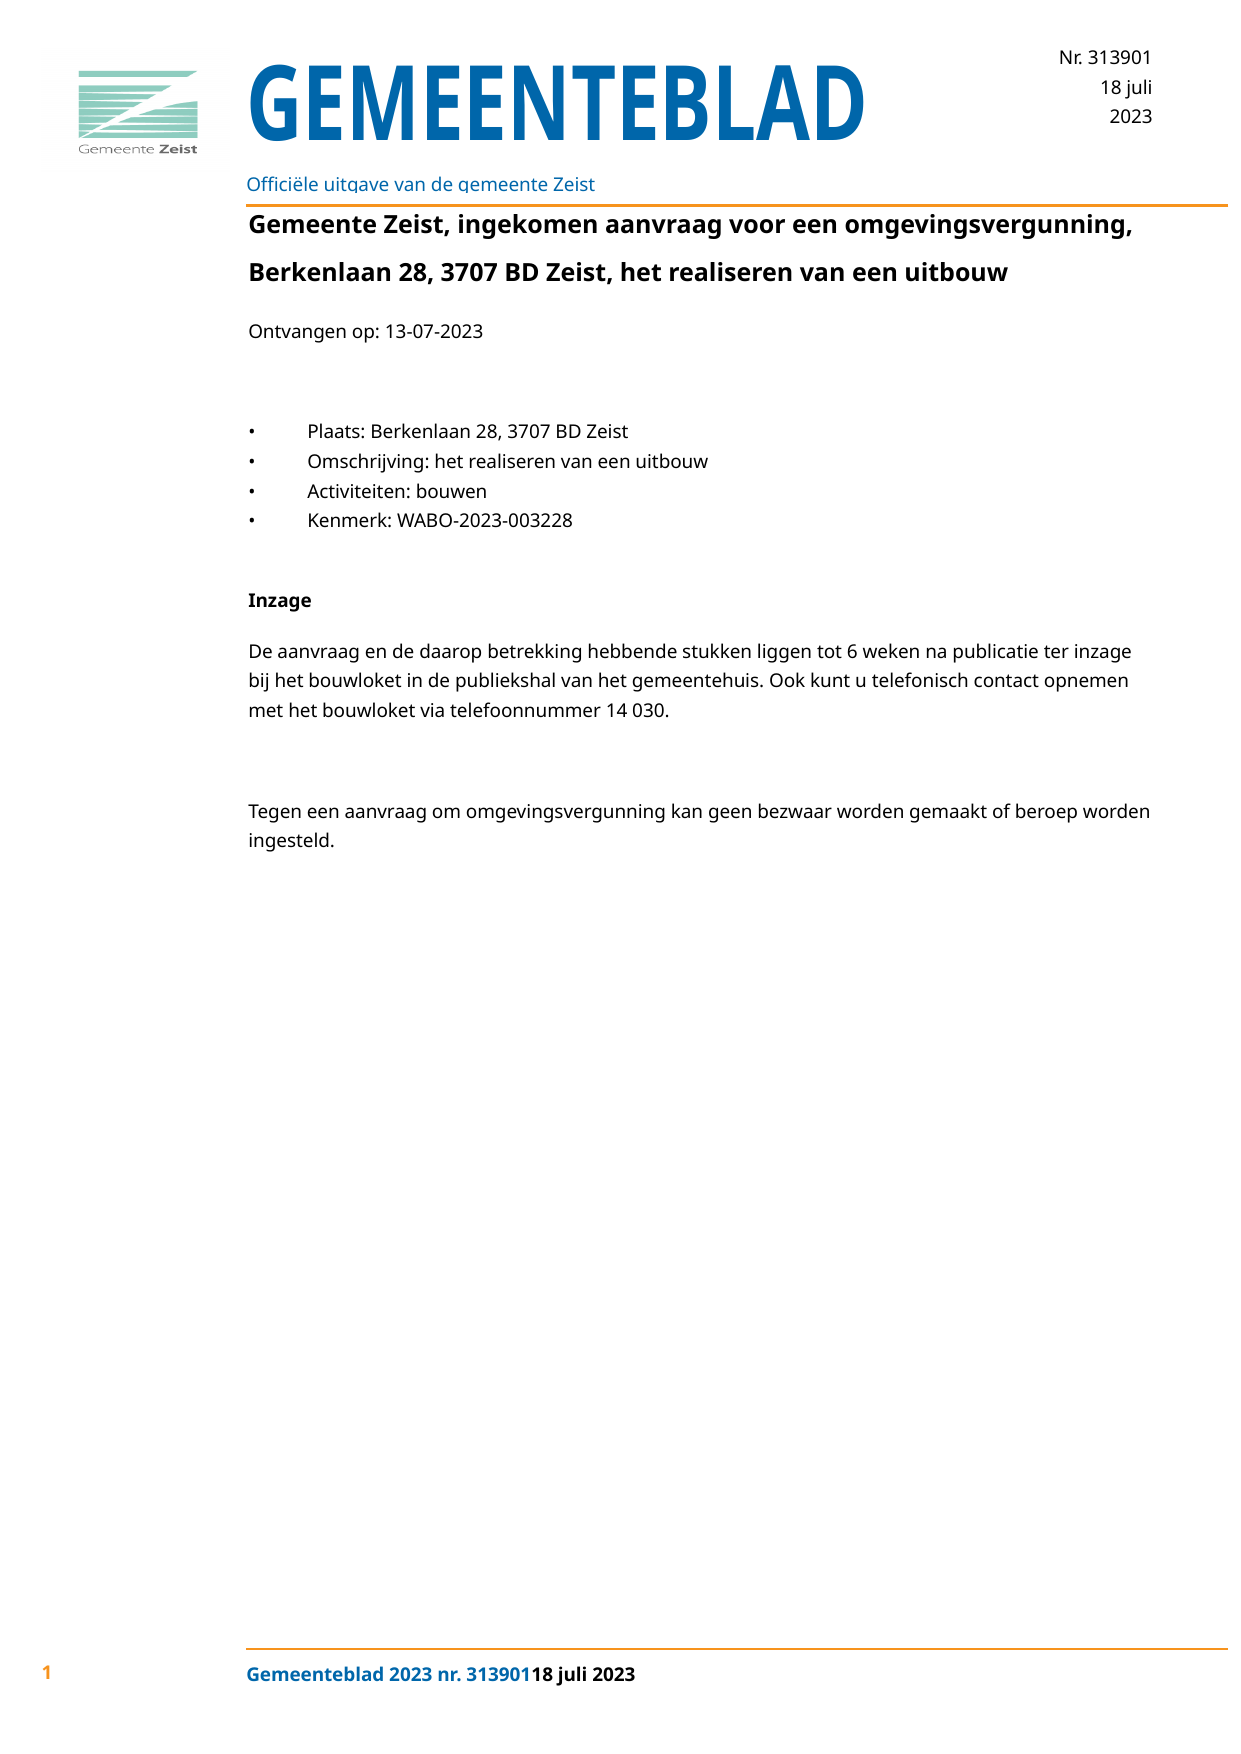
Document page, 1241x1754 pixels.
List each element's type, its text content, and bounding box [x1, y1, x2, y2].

picture [41, 47, 231, 172]
text Inzage [248, 587, 1152, 613]
text Ontvangen op: 13-07-2023 [248, 318, 1152, 344]
text Gemeente Zeist, ingekomen aanvraag voor een omgevingsvergunning, Berkenlaan 28, 3707 BD Zeist, het realiseren van een uitbouw [248, 207, 1152, 288]
list Kenmerk: WABO-2023-003228 [248, 507, 1152, 533]
list Activiteiten: bouwen [248, 478, 1152, 504]
list Omschrijving: het realiseren van een uitbouw [248, 448, 1152, 474]
text Tegen een aanvraag om omgevingsvergunning kan geen bezwaar worden gemaakt of beroep worden ingesteld. [248, 798, 1152, 853]
text De aanvraag en de daarop betrekking hebbende stukken liggen tot 6 weken na publicatie ter inzage bij het bouwloket in de publiekshal van het gemeentehuis. Ook kunt u telefonisch contact opnemen met het bouwloket via telefoonnummer 14 030. [248, 638, 1152, 723]
list Plaats: Berkenlaan 28, 3707 BD Zeist [248, 419, 1152, 444]
